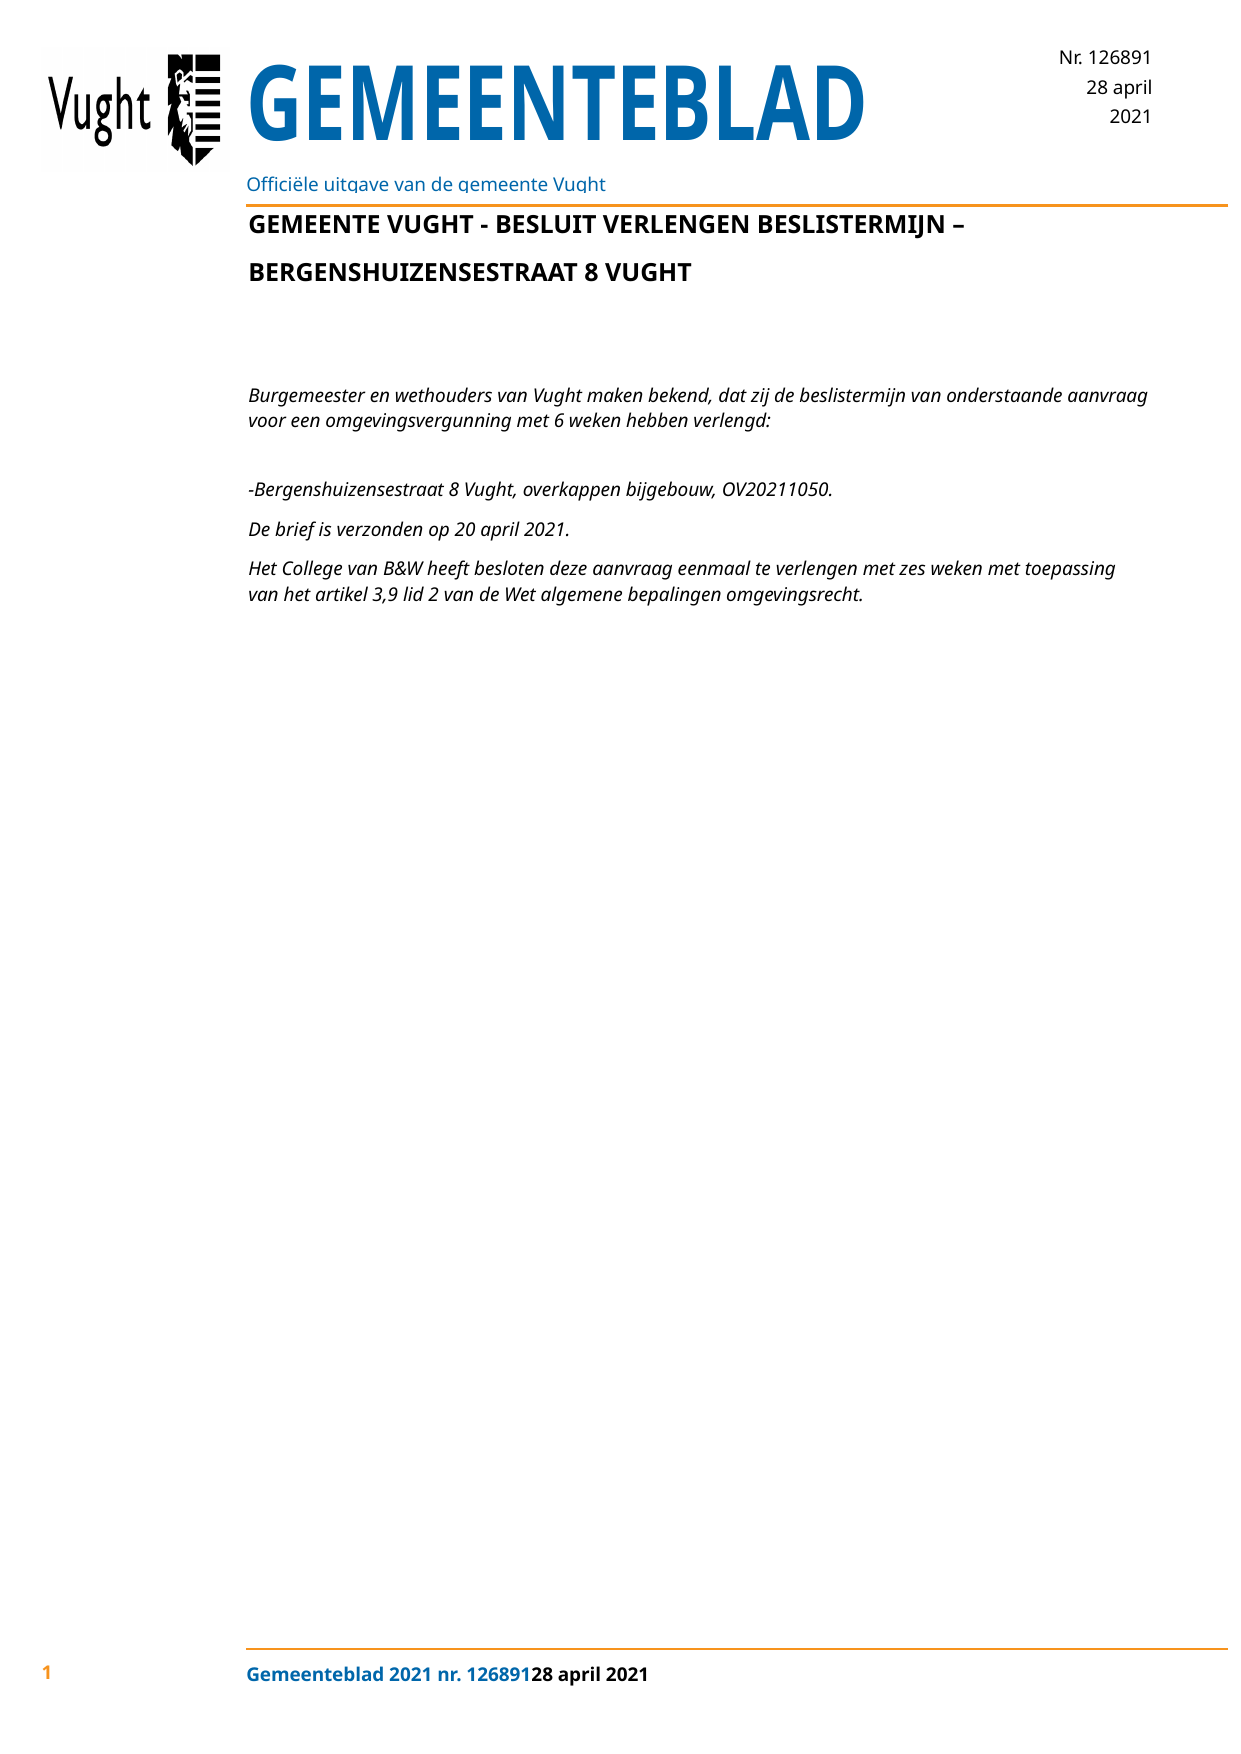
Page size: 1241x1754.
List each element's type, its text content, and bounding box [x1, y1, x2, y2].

text Het College van B&W heeft besloten deze aanvraag eenmaal te verlengen met zes weken met toepassing van het artikel 3,9 lid 2 van de Wet algemene bepalingen omgevingsrecht. [248, 555, 1152, 606]
text De brief is verzonden op 20 april 2021. [248, 516, 1152, 541]
text GEMEENTE VUGHT - BESLUIT VERLENGEN BESLISTERMIJN – BERGENSHUIZENSESTRAAT 8 VUGHT [248, 207, 1152, 288]
text -Bergenshuizensestraat 8 Vught, overkappen bijgebouw, OV20211050. [248, 476, 1152, 502]
text Burgemeester en wethouders van Vught maken bekend, dat zij de beslistermijn van onderstaande aanvraag voor een omgevingsvergunning met 6 weken hebben verlengd: [248, 382, 1152, 433]
picture [41, 47, 231, 172]
